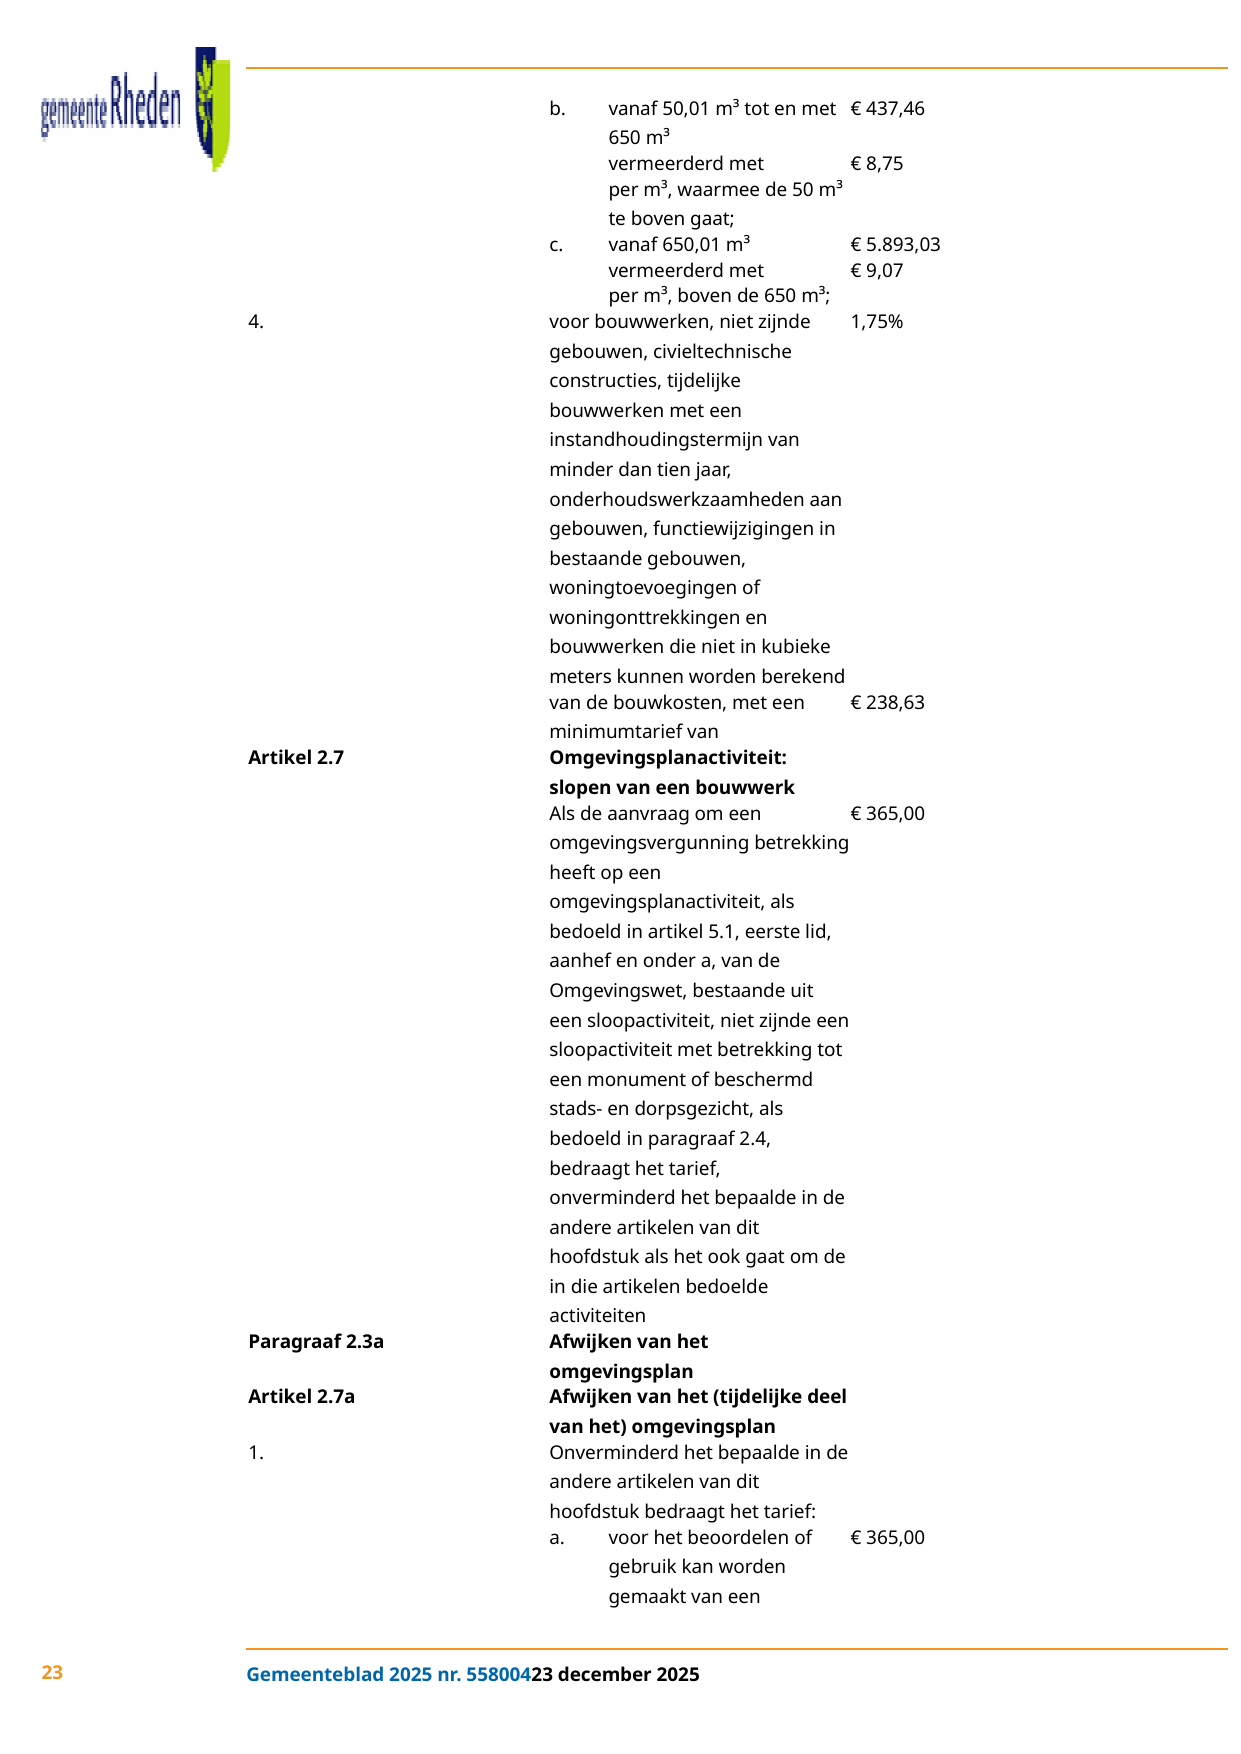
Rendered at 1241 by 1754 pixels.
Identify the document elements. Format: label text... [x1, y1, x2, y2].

table_cell vanaf 50,01 m³ tot en met 650 m³ [549, 95, 850, 150]
table_cell € 238,63 [850, 689, 1152, 744]
table_cell [248, 800, 549, 1328]
table_cell vermeerderd met [549, 257, 850, 283]
table_cell [850, 1384, 1152, 1439]
table_cell € 437,46 [850, 95, 1152, 150]
table_cell [248, 257, 549, 283]
table_cell 1,75% [850, 308, 1152, 689]
table_cell [248, 1524, 549, 1609]
table_cell 1. [248, 1439, 549, 1524]
table_cell [850, 1439, 1152, 1524]
table_cell € 9,07 [850, 257, 1152, 283]
picture [41, 47, 231, 172]
table_cell [248, 231, 549, 257]
table_cell voor het beoordelen of gebruik kan worden gemaakt van een [549, 1524, 850, 1609]
table_cell Omgevingsplanactiviteit: slopen van een bouwwerk [549, 744, 850, 800]
table_cell € 365,00 [850, 800, 1152, 1328]
table_cell voor bouwwerken, niet zijnde gebouwen, civieltechnische constructies, tijdelijke bouwwerken met een instandhoudingstermijn van minder dan tien jaar, onderhoudswerkzaamheden aan gebouwen, functiewijzigingen in bestaande gebouwen, woningtoevoegingen of woningonttrekkingen en bouwwerken die niet in kubieke meters kunnen worden berekend [549, 308, 850, 689]
table_cell per m³, boven de 650 m³; [549, 283, 850, 308]
table_cell Onverminderd het bepaalde in de andere artikelen van dit hoofdstuk bedraagt het tarief: [549, 1439, 850, 1524]
table_cell vermeerderd met [549, 150, 850, 176]
table_cell [248, 176, 549, 231]
table_cell [850, 176, 1152, 231]
table_cell Paragraaf 2.3a [248, 1328, 549, 1384]
table_cell [850, 744, 1152, 800]
table_cell Afwijken van het omgevingsplan [549, 1328, 850, 1384]
table_cell [248, 689, 549, 744]
table_cell [248, 283, 549, 308]
table_cell Artikel 2.7a [248, 1384, 549, 1439]
table_cell [248, 150, 549, 176]
table_cell [850, 283, 1152, 308]
table_cell € 365,00 [850, 1524, 1152, 1609]
table_cell Afwijken van het (tijdelijke deel van het) omgevingsplan [549, 1384, 850, 1439]
table_cell Artikel 2.7 [248, 744, 549, 800]
table_cell 4. [248, 308, 549, 689]
table_cell [850, 1328, 1152, 1384]
table_cell € 5.893,03 [850, 231, 1152, 257]
table_cell van de bouwkosten, met een minimumtarief van [549, 689, 850, 744]
table_cell vanaf 650,01 m³ [549, 231, 850, 257]
table_cell per m³, waarmee de 50 m³ te boven gaat; [549, 176, 850, 231]
table_cell Als de aanvraag om een omgevingsvergunning betrekking heeft op een omgevingsplanactiviteit, als bedoeld in artikel 5.1, eerste lid, aanhef en onder a, van de Omgevingswet, bestaande uit een sloopactiviteit, niet zijnde een sloopactiviteit met betrekking tot een monument of beschermd stads- en dorpsgezicht, als bedoeld in paragraaf 2.4, bedraagt het tarief, onverminderd het bepaalde in de andere artikelen van dit hoofdstuk als het ook gaat om de in die artikelen bedoelde activiteiten [549, 800, 850, 1328]
table_cell [248, 95, 549, 150]
table_cell € 8,75 [850, 150, 1152, 176]
